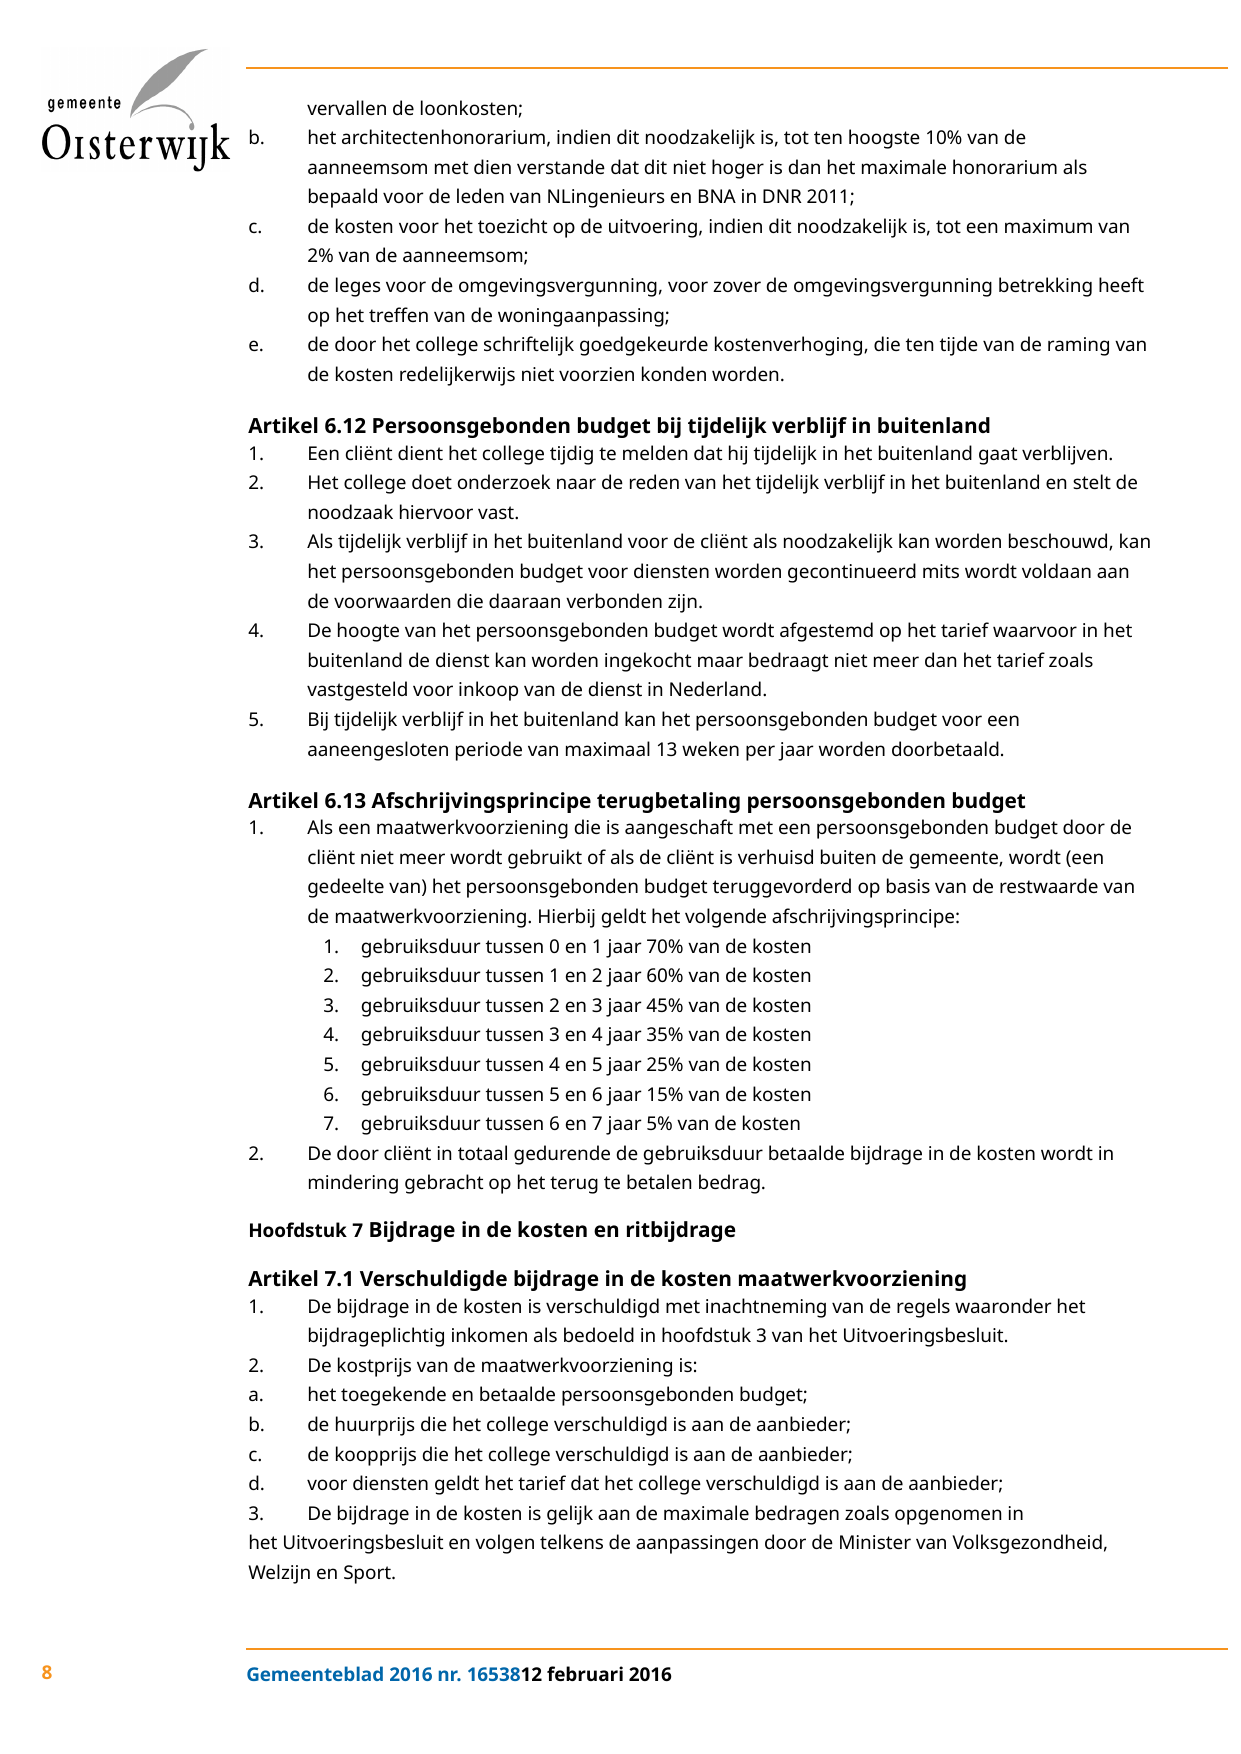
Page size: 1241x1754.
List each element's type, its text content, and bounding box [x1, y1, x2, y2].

list de huurprijs die het college verschuldigd is aan de aanbieder; [248, 1411, 1152, 1437]
text Artikel 6.12 Persoonsgebonden budget bij tijdelijk verblijf in buitenland [248, 411, 1152, 440]
list Bij tijdelijk verblijf in het buitenland kan het persoonsgebonden budget voor een aaneengesloten periode van maximaal 13 weken per jaar worden doorbetaald. [248, 706, 1152, 761]
list Een cliënt dient het college tijdig te melden dat hij tijdelijk in het buitenland gaat verblijven. [248, 440, 1152, 466]
list De kostprijs van de maatwerkvoorziening is: [248, 1352, 1152, 1378]
list het toegekende en betaalde persoonsgebonden budget; [248, 1382, 1152, 1407]
list het architectenhonorarium, indien dit noodzakelijk is, tot ten hoogste 10% van de aanneemsom met dien verstande dat dit niet hoger is dan het maximale honorarium als bepaald voor de leden van NLingenieurs en BNA in DNR 2011; [248, 124, 1152, 209]
list Als tijdelijk verblijf in het buitenland voor de cliënt als noodzakelijk kan worden beschouwd, kan het persoonsgebonden budget voor diensten worden gecontinueerd mits wordt voldaan aan de voorwaarden die daaraan verbonden zijn. [248, 529, 1152, 613]
list Als een maatwerkvoorziening die is aangeschaft met een persoonsgebonden budget door de cliënt niet meer wordt gebruikt of als de cliënt is verhuisd buiten de gemeente, wordt (een gedeelte van) het persoonsgebonden budget teruggevorderd op basis van de restwaarde van de maatwerkvoorziening. Hierbij geldt het volgende afschrijvingsprincipe: [248, 814, 1152, 929]
list De bijdrage in de kosten is verschuldigd met inachtneming van de regels waaronder het bijdrageplichtig inkomen als bedoeld in hoofdstuk 3 van het Uitvoeringsbesluit. [248, 1293, 1152, 1348]
list de leges voor de omgevingsvergunning, voor zover de omgevingsvergunning betrekking heeft op het treffen van de woningaanpassing; [248, 272, 1152, 328]
list gebruiksduur tussen 5 en 6 jaar 15% van de kosten [323, 1081, 1152, 1107]
list De bijdrage in de kosten is gelijk aan de maximale bedragen zoals opgenomen in [248, 1500, 1152, 1526]
list voor diensten geldt het tarief dat het college verschuldigd is aan de aanbieder; [248, 1470, 1152, 1496]
picture [41, 47, 231, 172]
list De hoogte van het persoonsgebonden budget wordt afgestemd op het tarief waarvoor in het buitenland de dienst kan worden ingekocht maar bedraagt niet meer dan het tarief zoals vastgesteld voor inkoop van de dienst in Nederland. [248, 617, 1152, 702]
list De door cliënt in totaal gedurende de gebruiksduur betaalde bijdrage in de kosten wordt in mindering gebracht op het terug te betalen bedrag. [248, 1140, 1152, 1195]
list de door het college schriftelijk goedgekeurde kostenverhoging, die ten tijde van de raming van de kosten redelijkerwijs niet voorzien konden worden. [248, 331, 1152, 387]
text Hoofdstuk 7 Bijdrage in de kosten en ritbijdrage [248, 1215, 1152, 1244]
list Het college doet onderzoek naar de reden van het tijdelijk verblijf in het buitenland en stelt de noodzaak hiervoor vast. [248, 469, 1152, 525]
list de kosten voor het toezicht op de uitvoering, indien dit noodzakelijk is, tot een maximum van 2% van de aanneemsom; [248, 213, 1152, 268]
list gebruiksduur tussen 1 en 2 jaar 60% van de kosten [323, 962, 1152, 988]
list gebruiksduur tussen 6 en 7 jaar 5% van de kosten [323, 1110, 1152, 1136]
list gebruiksduur tussen 0 en 1 jaar 70% van de kosten [323, 933, 1152, 959]
list gebruiksduur tussen 3 en 4 jaar 35% van de kosten [323, 1022, 1152, 1047]
list gebruiksduur tussen 4 en 5 jaar 25% van de kosten [323, 1051, 1152, 1077]
text het Uitvoeringsbesluit en volgen telkens de aanpassingen door de Minister van Volksgezondheid, Welzijn en Sport. [248, 1529, 1152, 1585]
text Artikel 6.13 Afschrijvingsprincipe terugbetaling persoonsgebonden budget [248, 786, 1152, 814]
list de koopprijs die het college verschuldigd is aan de aanbieder; [248, 1441, 1152, 1467]
list gebruiksduur tussen 2 en 3 jaar 45% van de kosten [323, 992, 1152, 1018]
text Artikel 7.1 Verschuldigde bijdrage in de kosten maatwerkvoorziening [248, 1264, 1152, 1293]
list vervallen de loonkosten; [248, 95, 1152, 121]
